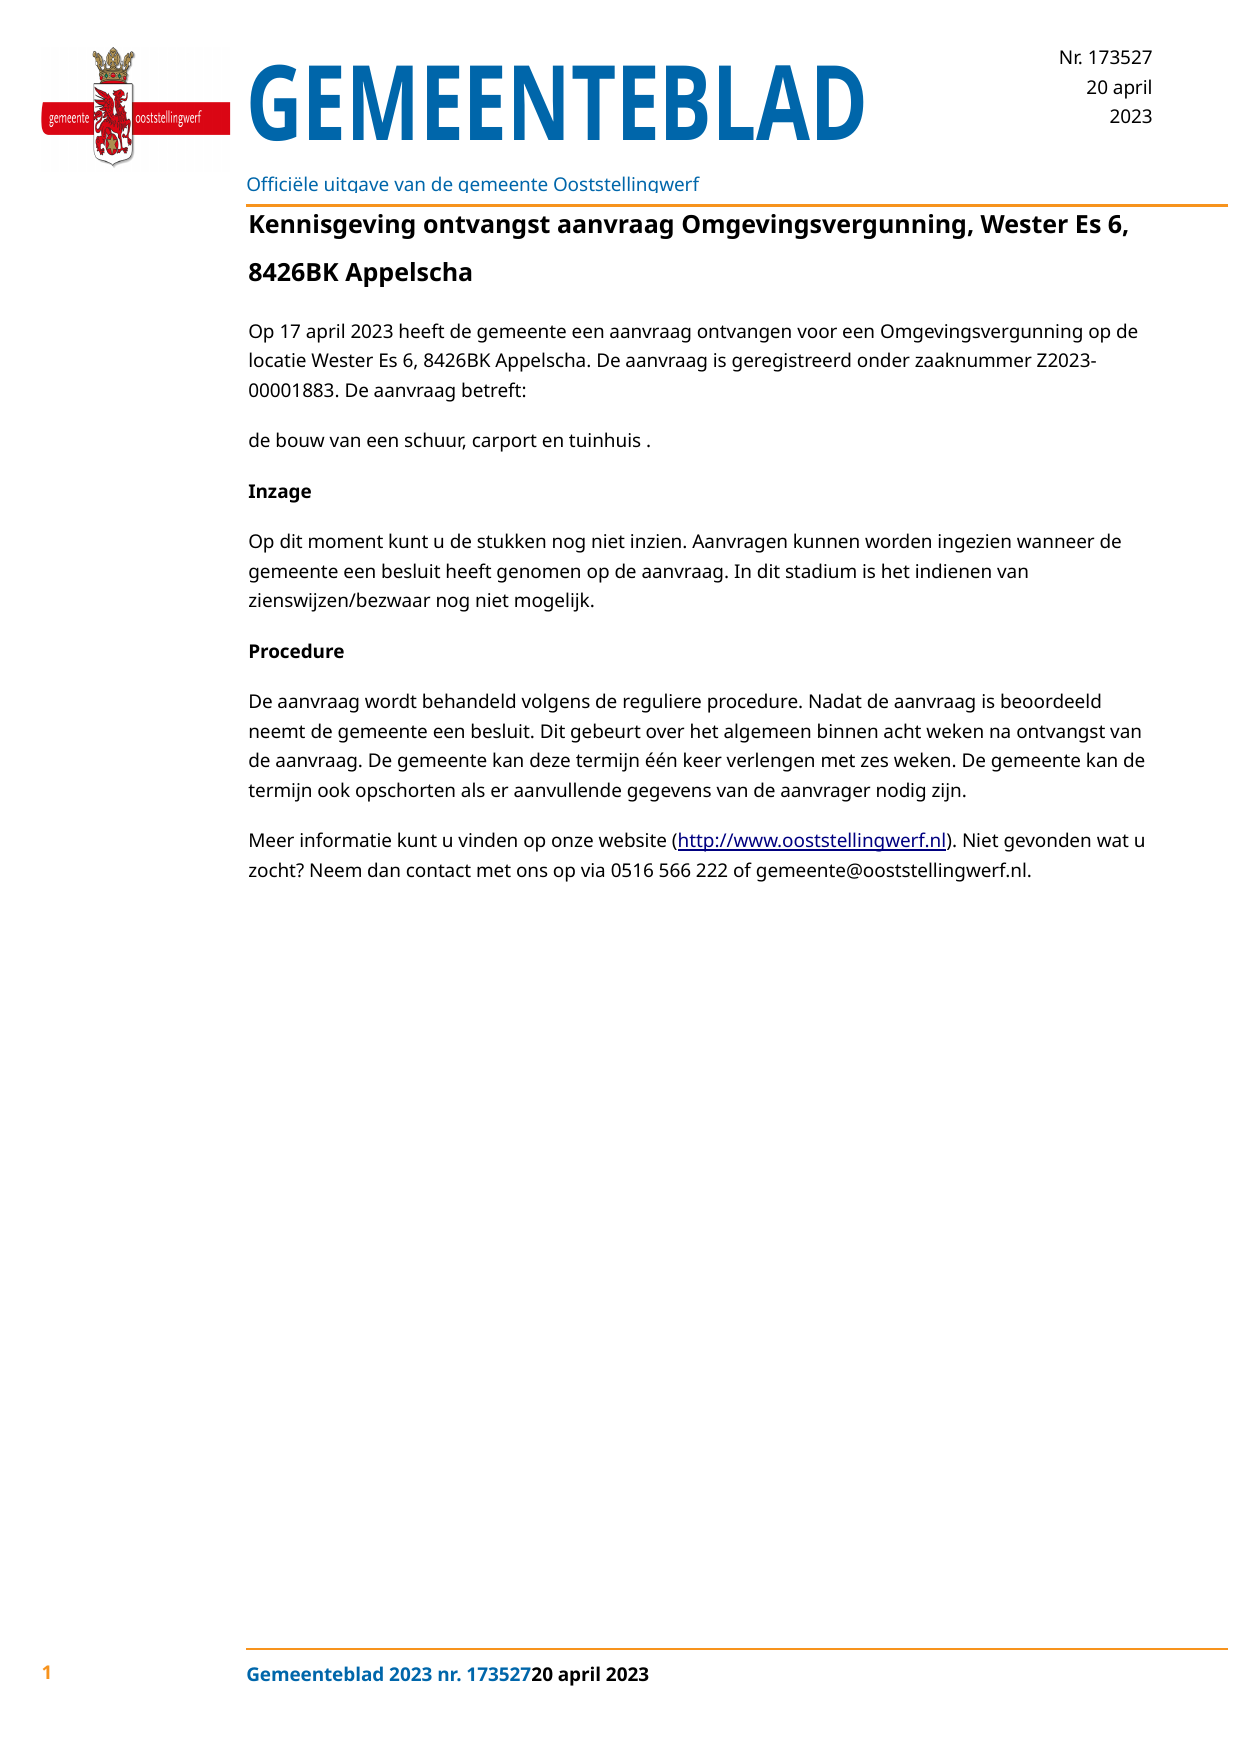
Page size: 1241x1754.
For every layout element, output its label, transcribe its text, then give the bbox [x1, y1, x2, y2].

text Procedure [248, 638, 1152, 664]
text Kennisgeving ontvangst aanvraag Omgevingsvergunning, Wester Es 6, 8426BK Appelscha [248, 207, 1152, 288]
text Meer informatie kunt u vinden op onze website (http://www.ooststellingwerf.nl). Niet gevonden wat u zocht? Neem dan contact met ons op via 0516 566 222 of gemeente@ooststellingwerf.nl. [248, 827, 1152, 883]
text De aanvraag wordt behandeld volgens de reguliere procedure. Nadat de aanvraag is beoordeeld neemt de gemeente een besluit. Dit gebeurt over het algemeen binnen acht weken na ontvangst van de aanvraag. De gemeente kan deze termijn één keer verlengen met zes weken. De gemeente kan de termijn ook opschorten als er aanvullende gegevens van de aanvrager nodig zijn. [248, 688, 1152, 803]
picture [41, 47, 231, 172]
text Op 17 april 2023 heeft de gemeente een aanvraag ontvangen voor een Omgevingsvergunning op de locatie Wester Es 6, 8426BK Appelscha. De aanvraag is geregistreerd onder zaaknummer Z2023-00001883. De aanvraag betreft: [248, 318, 1152, 403]
text Inzage [248, 478, 1152, 504]
text de bouw van een schuur, carport en tuinhuis . [248, 427, 1152, 453]
text Op dit moment kunt u de stukken nog niet inzien. Aanvragen kunnen worden ingezien wanneer de gemeente een besluit heeft genomen op de aanvraag. In dit stadium is het indienen van zienswijzen/bezwaar nog niet mogelijk. [248, 528, 1152, 613]
